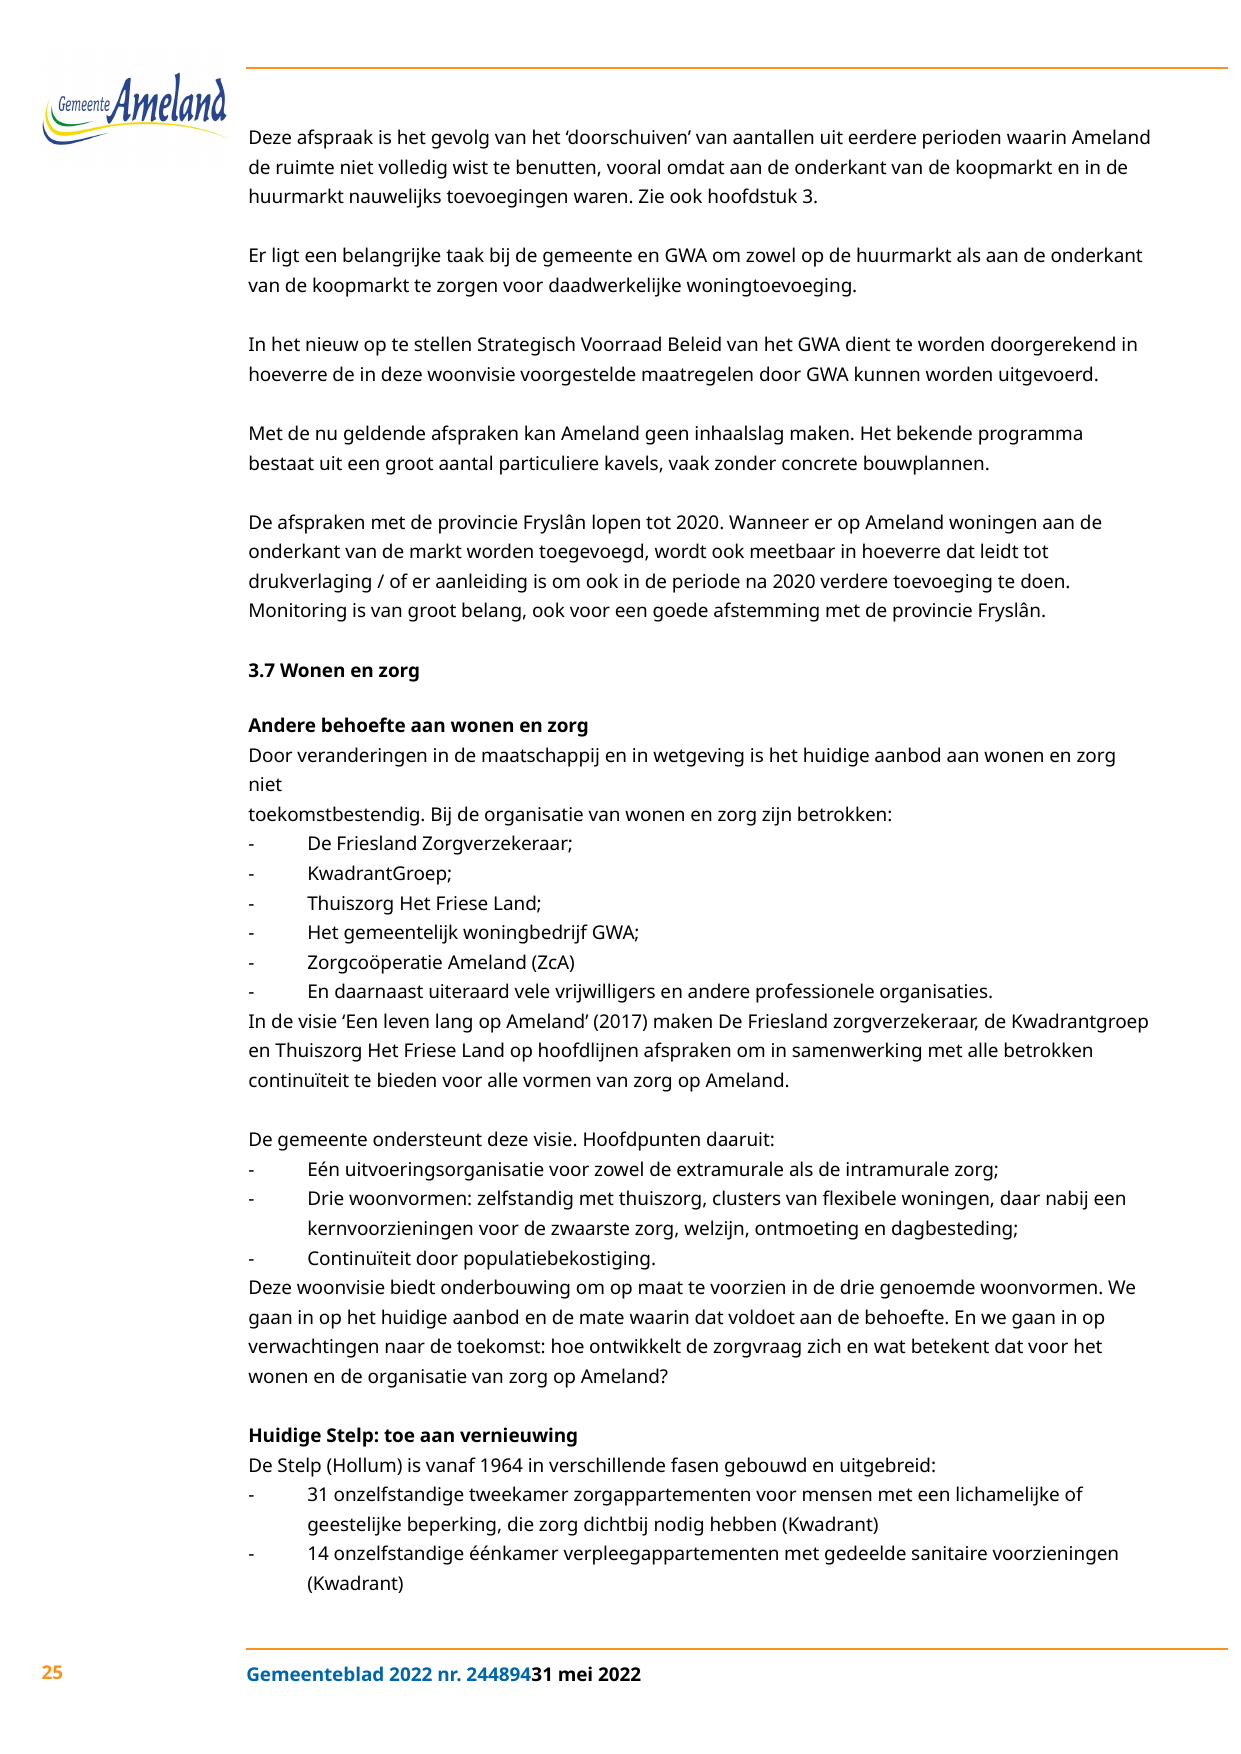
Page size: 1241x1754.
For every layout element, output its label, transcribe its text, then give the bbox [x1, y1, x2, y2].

list 14 onzelfstandige éénkamer verpleegappartementen met gedeelde sanitaire voorzieningen (Kwadrant) [248, 1541, 1152, 1596]
list En daarnaast uiteraard vele vrijwilligers en andere professionele organisaties. [248, 978, 1152, 1004]
list Zorgcoöperatie Ameland (ZcA) [248, 949, 1152, 974]
text Andere behoefte aan wonen en zorg [248, 712, 1152, 738]
list De Friesland Zorgverzekeraar; [248, 831, 1152, 856]
text Door veranderingen in de maatschappij en in wetgeving is het huidige aanbod aan wonen en zorg niet [248, 742, 1152, 797]
list Eén uitvoeringsorganisatie voor zowel de extramurale als de intramurale zorg; [248, 1156, 1152, 1182]
list Drie woonvormen: zelfstandig met thuiszorg, clusters van flexibele woningen, daar nabij een kernvoorzieningen voor de zwaarste zorg, welzijn, ontmoeting en dagbesteding; [248, 1186, 1152, 1241]
text 3.7 Wonen en zorg [248, 657, 1152, 683]
list Thuiszorg Het Friese Land; [248, 890, 1152, 915]
text In de visie ‘Een leven lang op Ameland’ (2017) maken De Friesland zorgverzekeraar, de Kwadrantgroep en Thuiszorg Het Friese Land op hoofdlijnen afspraken om in samenwerking met alle betrokken continuïteit te bieden voor alle vormen van zorg op Ameland. [248, 1008, 1152, 1093]
text Huidige Stelp: toe aan vernieuwing [248, 1422, 1152, 1448]
text De afspraken met de provincie Fryslân lopen tot 2020. Wanneer er op Ameland woningen aan de onderkant van de markt worden toegevoegd, wordt ook meetbaar in hoeverre dat leidt tot drukverlaging / of er aanleiding is om ook in de periode na 2020 verdere toevoeging te doen. Monitoring is van groot belang, ook voor een goede afstemming met de provincie Fryslân. [248, 509, 1152, 623]
list Continuïteit door populatiebekostiging. [248, 1245, 1152, 1270]
text Er ligt een belangrijke taak bij de gemeente en GWA om zowel op de huurmarkt als aan de onderkant van de koopmarkt te zorgen voor daadwerkelijke woningtoevoeging. [248, 243, 1152, 298]
text toekomstbestendig. Bij de organisatie van wonen en zorg zijn betrokken: [248, 801, 1152, 827]
list 31 onzelfstandige tweekamer zorgappartementen voor mensen met een lichamelijke of geestelijke beperking, die zorg dichtbij nodig hebben (Kwadrant) [248, 1481, 1152, 1537]
text Met de nu geldende afspraken kan Ameland geen inhaalslag maken. Het bekende programma bestaat uit een groot aantal particuliere kavels, vaak zonder concrete bouwplannen. [248, 420, 1152, 476]
text De gemeente ondersteunt deze visie. Hoofdpunten daaruit: [248, 1126, 1152, 1152]
text Deze woonvisie biedt onderbouwing om op maat te voorzien in de drie genoemde woonvormen. We gaan in op het huidige aanbod en de mate waarin dat voldoet aan de behoefte. En we gaan in op verwachtingen naar de toekomst: hoe ontwikkelt de zorgvraag zich en wat betekent dat voor het wonen en de organisatie van zorg op Ameland? [248, 1274, 1152, 1389]
text Deze afspraak is het gevolg van het ‘doorschuiven’ van aantallen uit eerdere perioden waarin Ameland de ruimte niet volledig wist te benutten, vooral omdat aan de onderkant van de koopmarkt en in de huurmarkt nauwelijks toevoegingen waren. Zie ook hoofdstuk 3. [248, 124, 1152, 209]
text De Stelp (Hollum) is vanaf 1964 in verschillende fasen gebouwd en uitgebreid: [248, 1452, 1152, 1477]
picture [41, 47, 231, 172]
list KwadrantGroep; [248, 860, 1152, 886]
text In het nieuw op te stellen Strategisch Voorraad Beleid van het GWA dient te worden doorgerekend in hoeverre de in deze woonvisie voorgestelde maatregelen door GWA kunnen worden uitgevoerd. [248, 331, 1152, 387]
list Het gemeentelijk woningbedrijf GWA; [248, 919, 1152, 945]
